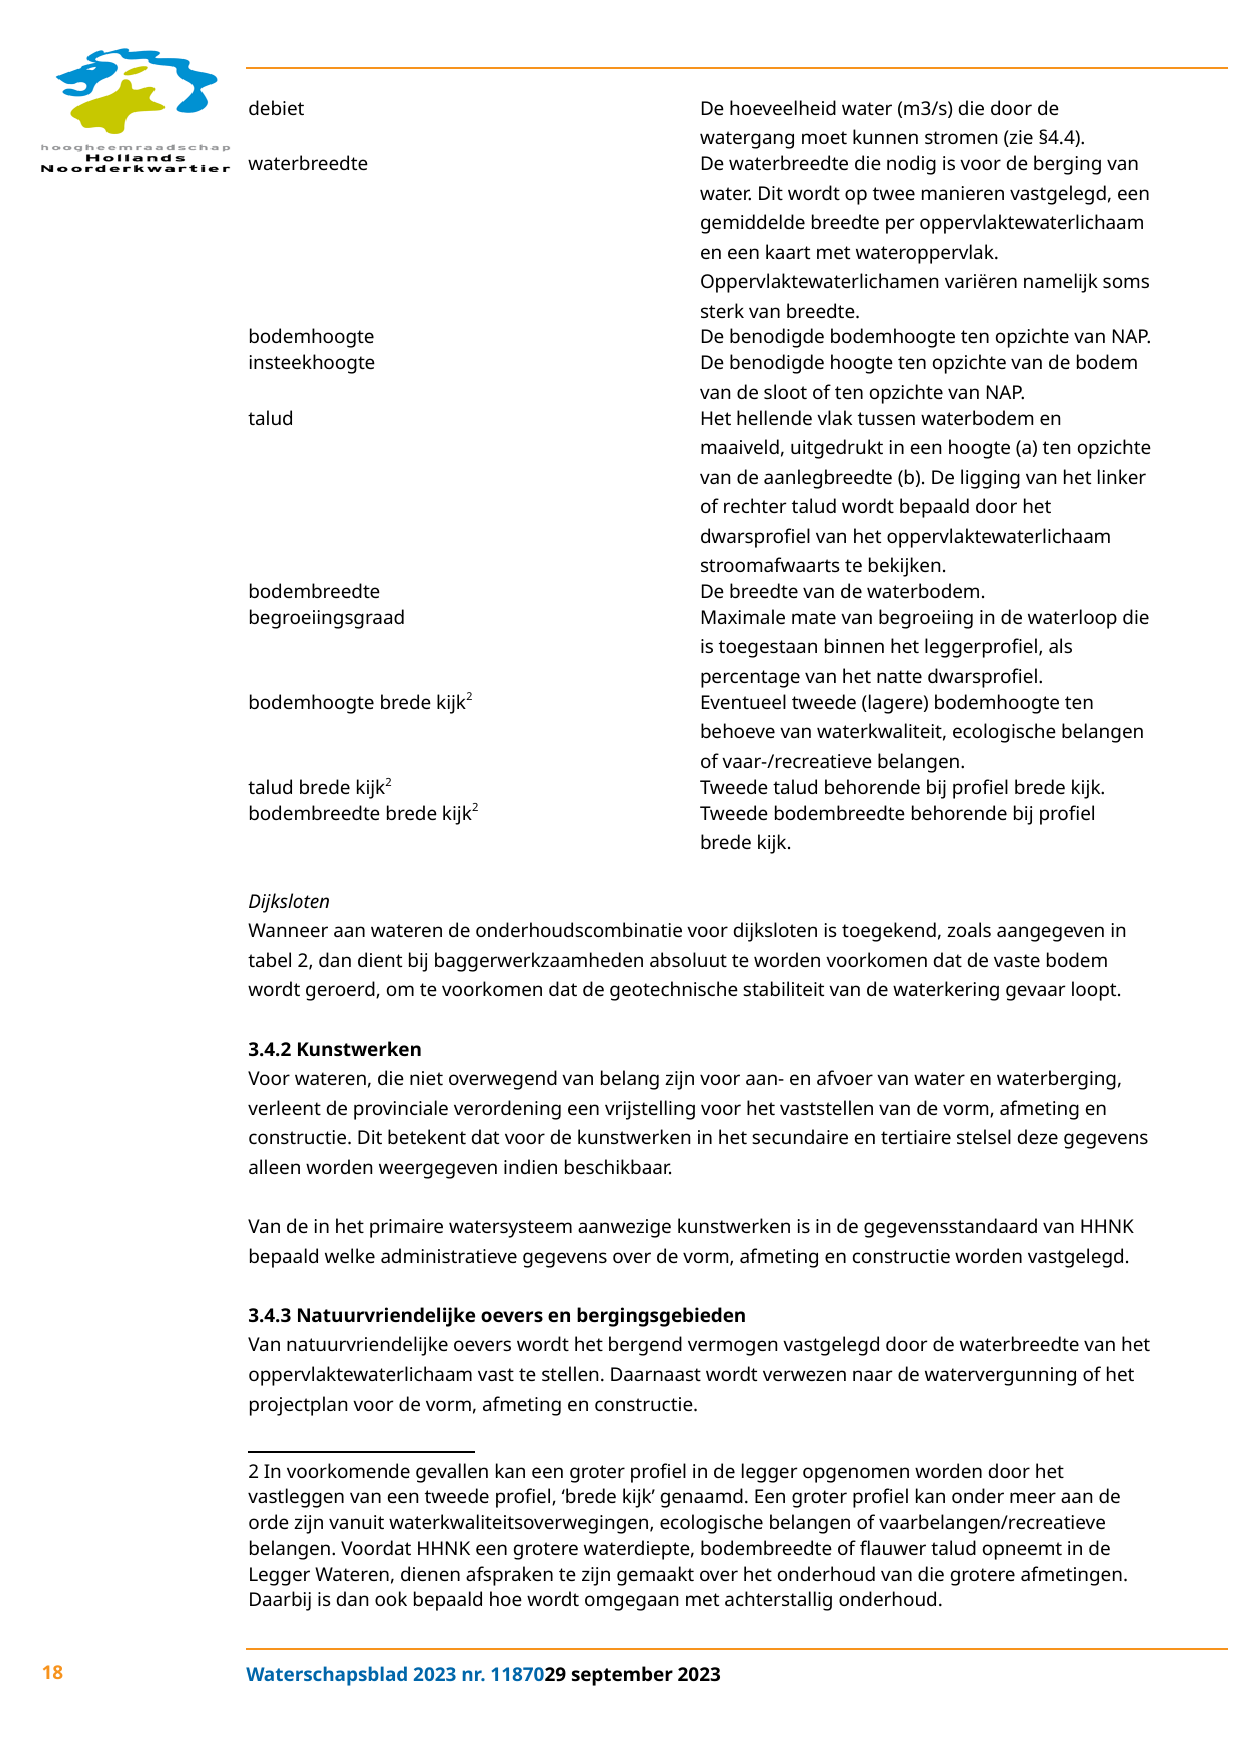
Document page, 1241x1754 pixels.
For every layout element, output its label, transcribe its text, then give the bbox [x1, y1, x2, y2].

table_cell Maximale mate van begroeiing in de waterloop die is toegestaan binnen het leggerprofiel, als percentage van het natte dwarsprofiel. [700, 604, 1152, 689]
table_cell waterbreedte [248, 150, 700, 324]
table_cell Tweede talud behorende bij profiel brede kijk. [700, 774, 1152, 800]
text Van natuurvriendelijke oevers wordt het bergend vermogen vastgelegd door de waterbreedte van het oppervlaktewaterlichaam vast te stellen. Daarnaast wordt verwezen naar de watervergunning of het projectplan voor de vorm, afmeting en constructie. [248, 1332, 1152, 1416]
table_cell talud brede kijk2 [248, 774, 700, 800]
table_cell De benodigde hoogte ten opzichte van de bodem van de sloot of ten opzichte van NAP. [700, 350, 1152, 405]
table_header debiet [248, 95, 700, 150]
table_cell bodemhoogte brede kijk [248, 689, 700, 774]
text Voor wateren, die niet overwegend van belang zijn voor aan- en afvoer van water en waterberging, verleent de provinciale verordening een vrijstelling voor het vaststellen van de vorm, afmeting en constructie. Dit betekent dat voor de kunstwerken in het secundaire en tertiaire stelsel deze gegevens alleen worden weergegeven indien beschikbaar. [248, 1065, 1152, 1180]
table_cell De breedte van de waterbodem. [700, 579, 1152, 604]
table_cell Het hellende vlak tussen waterbodem en maaiveld, uitgedrukt in een hoogte (a) ten opzichte van de aanlegbreedte (b). De ligging van het linker of rechter talud wordt bepaald door het dwarsprofiel van het oppervlaktewaterlichaam stroomafwaarts te bekijken. [700, 405, 1152, 578]
text Dijksloten [248, 888, 1152, 913]
text Wanneer aan wateren de onderhoudscombinatie voor dijksloten is toegekend, zoals aangegeven in tabel 2, dan dient bij baggerwerkzaamheden absoluut te worden voorkomen dat de vaste bodem wordt geroerd, om te voorkomen dat de geotechnische stabiliteit van de waterkering gevaar loopt. [248, 917, 1152, 1002]
picture [41, 47, 231, 172]
table_cell talud [248, 405, 700, 578]
table_header De hoeveelheid water (m3/s) die door de watergang moet kunnen stromen (zie §4.4). [700, 95, 1152, 150]
text 3.4.3 Natuurvriendelijke oevers en bergingsgebieden [248, 1302, 1152, 1328]
table_cell insteekhoogte [248, 350, 700, 405]
text 3.4.2 Kunstwerken [248, 1036, 1152, 1061]
table_cell De waterbreedte die nodig is voor de berging van water. Dit wordt op twee manieren vastgelegd, een gemiddelde breedte per oppervlaktewaterlichaam en een kaart met wateroppervlak. Oppervlaktewaterlichamen variëren namelijk soms sterk van breedte. [700, 150, 1152, 324]
table_cell De benodigde bodemhoogte ten opzichte van NAP. [700, 324, 1152, 349]
table_cell Eventueel tweede (lagere) bodemhoogte ten behoeve van waterkwaliteit, ecologische belangen of vaar-/recreatieve belangen. [700, 689, 1152, 774]
table_cell bodembreedte [248, 579, 700, 604]
table_cell begroeiingsgraad [248, 604, 700, 689]
table_cell bodemhoogte [248, 324, 700, 349]
text Van de in het primaire watersysteem aanwezige kunstwerken is in de gegevensstandaard van HHNK bepaald welke administratieve gegevens over de vorm, afmeting en constructie worden vastgelegd. [248, 1213, 1152, 1268]
table_cell bodembreedte brede kijk2 [248, 800, 700, 855]
table_cell Tweede bodembreedte behorende bij profiel brede kijk. [700, 800, 1152, 855]
